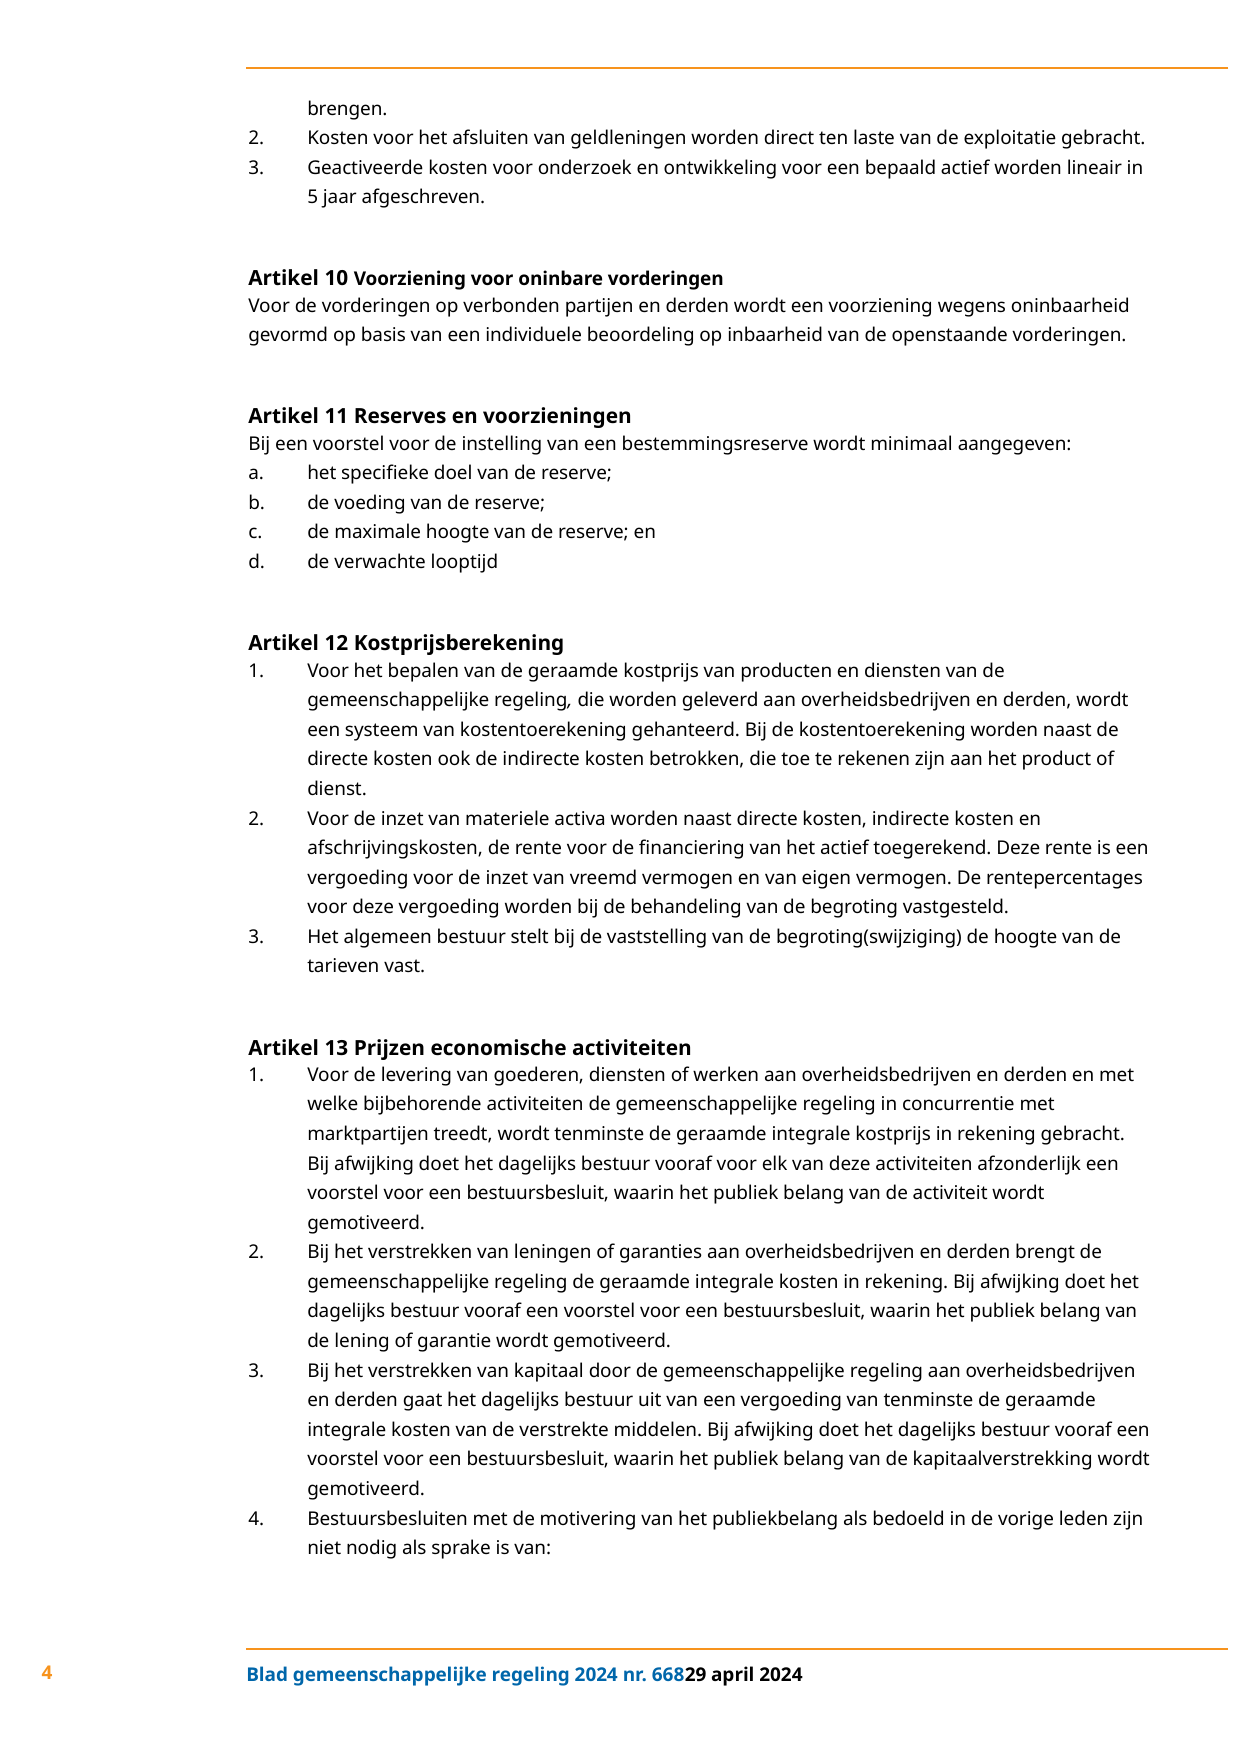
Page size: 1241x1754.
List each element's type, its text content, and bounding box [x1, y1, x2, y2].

list Voor de levering van goederen, diensten of werken aan overheidsbedrijven en derden en met welke bijbehorende activiteiten de gemeenschappelijke regeling in concurrentie met marktpartijen treedt, wordt tenminste de geraamde integrale kostprijs in rekening gebracht. Bij afwijking doet het dagelijks bestuur vooraf voor elk van deze activiteiten afzonderlijk een voorstel voor een bestuursbesluit, waarin het publiek belang van de activiteit wordt gemotiveerd. [248, 1061, 1152, 1235]
list brengen. [248, 95, 1152, 121]
list Voor het bepalen van de geraamde kostprijs van producten en diensten van de gemeenschappelijke regeling, die worden geleverd aan overheidsbedrijven en derden, wordt een systeem van kostentoerekening gehanteerd. Bij de kostentoerekening worden naast de directe kosten ook de indirecte kosten betrokken, die toe te rekenen zijn aan het product of dienst. [248, 657, 1152, 801]
list het specifieke doel van de reserve; [248, 459, 1152, 485]
list Het algemeen bestuur stelt bij de vaststelling van de begroting(swijziging) de hoogte van de tarieven vast. [248, 923, 1152, 978]
list de voeding van de reserve; [248, 489, 1152, 515]
list Bij het verstrekken van leningen of garanties aan overheidsbedrijven en derden brengt de gemeenschappelijke regeling de geraamde integrale kosten in rekening. Bij afwijking doet het dagelijks bestuur vooraf een voorstel voor een bestuursbesluit, waarin het publiek belang van de lening of garantie wordt gemotiveerd. [248, 1238, 1152, 1353]
text Bij een voorstel voor de instelling van een bestemmingsreserve wordt minimaal aangegeven: [248, 430, 1152, 456]
text Artikel 12 Kostprijsberekening [248, 628, 1152, 657]
text Voor de vorderingen op verbonden partijen en derden wordt een voorziening wegens oninbaarheid gevormd op basis van een individuele beoordeling op inbaarheid van de openstaande vorderingen. [248, 292, 1152, 347]
list de maximale hoogte van de reserve; en [248, 519, 1152, 544]
list Geactiveerde kosten voor onderzoek en ontwikkeling voor een bepaald actief worden lineair in 5 jaar afgeschreven. [248, 154, 1152, 209]
list Kosten voor het afsluiten van geldleningen worden direct ten laste van de exploitatie gebracht. [248, 124, 1152, 150]
list Bestuursbesluiten met de motivering van het publiekbelang als bedoeld in de vorige leden zijn niet nodig als sprake is van: [248, 1505, 1152, 1560]
list Voor de inzet van materiele activa worden naast directe kosten, indirecte kosten en afschrijvingskosten, de rente voor de financiering van het actief toegerekend. Deze rente is een vergoeding voor de inzet van vreemd vermogen en van eigen vermogen. De rentepercentages voor deze vergoeding worden bij de behandeling van de begroting vastgesteld. [248, 805, 1152, 919]
text Artikel 10 Voorziening voor oninbare vorderingen [248, 263, 1152, 292]
list Bij het verstrekken van kapitaal door de gemeenschappelijke regeling aan overheidsbedrijven en derden gaat het dagelijks bestuur uit van een vergoeding van tenminste de geraamde integrale kosten van de verstrekte middelen. Bij afwijking doet het dagelijks bestuur vooraf een voorstel voor een bestuursbesluit, waarin het publiek belang van de kapitaalverstrekking wordt gemotiveerd. [248, 1357, 1152, 1501]
text Artikel 11 Reserves en voorzieningen [248, 402, 1152, 430]
picture [41, 47, 231, 172]
text Artikel 13 Prijzen economische activiteiten [248, 1033, 1152, 1061]
list de verwachte looptijd [248, 548, 1152, 574]
